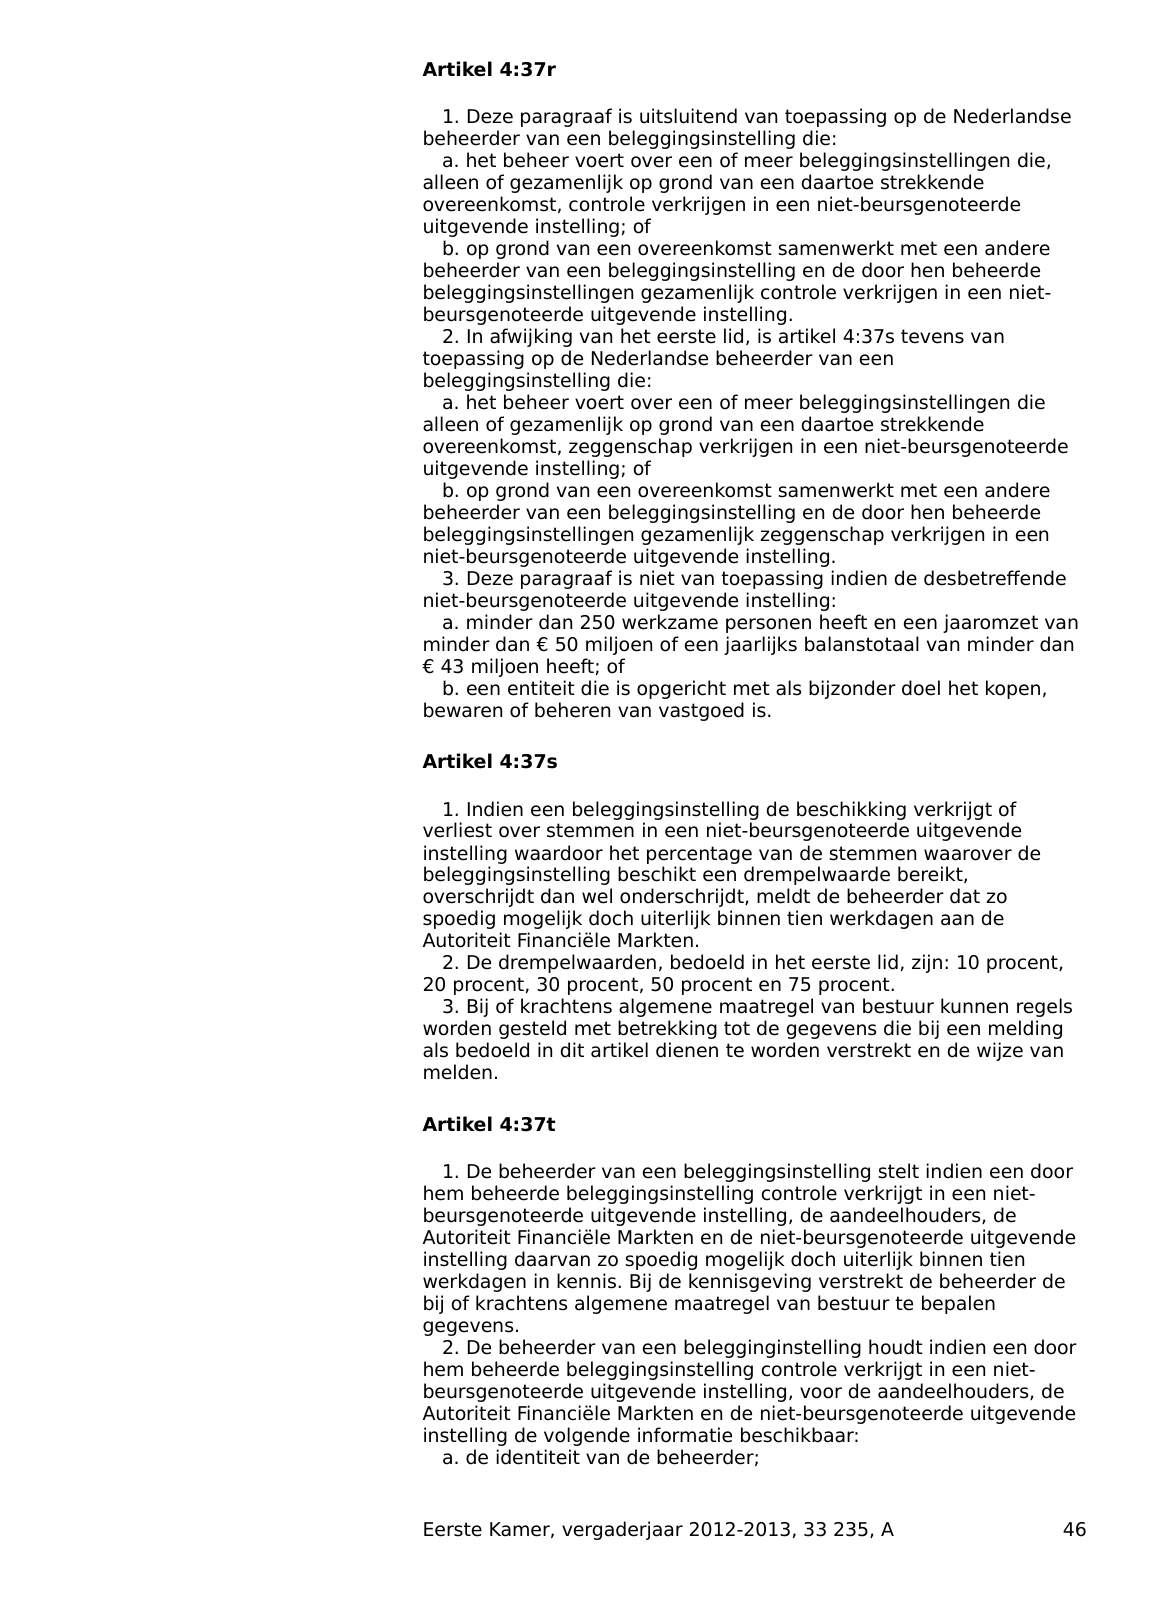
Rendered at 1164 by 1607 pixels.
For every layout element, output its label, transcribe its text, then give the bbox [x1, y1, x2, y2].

subtitle Artikel 4:37s [422, 751, 1087, 773]
text 1. De beheerder van een beleggingsinstelling stelt indien een door hem beheerde beleggingsinstelling controle verkrijgt in een niet-beursgenoteerde uitgevende instelling, de aandeelhouders, de Autoriteit Financiële Markten en de niet-beursgenoteerde uitgevende instelling daarvan zo spoedig mogelijk doch uiterlijk binnen tien werkdagen in kennis. Bij de kennisgeving verstrekt de beheerder de bij of krachtens algemene maatregel van bestuur te bepalen gegevens. [422, 1161, 1087, 1337]
text a. het beheer voert over een of meer beleggingsinstellingen die, alleen of gezamenlijk op grond van een daartoe strekkende overeenkomst, controle verkrijgen in een niet-beursgenoteerde uitgevende instelling; of [422, 150, 1087, 238]
text b. op grond van een overeenkomst samenwerkt met een andere beheerder van een beleggingsinstelling en de door hen beheerde beleggingsinstellingen gezamenlijk controle verkrijgen in een niet-beursgenoteerde uitgevende instelling. [422, 238, 1087, 326]
text a. minder dan 250 werkzame personen heeft en een jaaromzet van minder dan € 50 miljoen of een jaarlijks balanstotaal van minder dan € 43 miljoen heeft; of [422, 612, 1087, 677]
text 2. In afwijking van het eerste lid, is artikel 4:37s tevens van toepassing op de Nederlandse beheerder van een beleggingsinstelling die: [422, 326, 1087, 392]
subtitle Artikel 4:37r [422, 59, 1087, 81]
subtitle Artikel 4:37t [422, 1114, 1087, 1136]
text b. op grond van een overeenkomst samenwerkt met een andere beheerder van een beleggingsinstelling en de door hen beheerde beleggingsinstellingen gezamenlijk zeggenschap verkrijgen in een niet-beursgenoteerde uitgevende instelling. [422, 480, 1087, 568]
text a. de identiteit van de beheerder; [422, 1447, 1087, 1469]
text 2. De drempelwaarden, bedoeld in het eerste lid, zijn: 10 procent, 20 procent, 30 procent, 50 procent en 75 procent. [422, 952, 1087, 996]
text 3. Bij of krachtens algemene maatregel van bestuur kunnen regels worden gesteld met betrekking tot de gegevens die bij een melding als bedoeld in dit artikel dienen te worden verstrekt en de wijze van melden. [422, 996, 1087, 1084]
text a. het beheer voert over een of meer beleggingsinstellingen die alleen of gezamenlijk op grond van een daartoe strekkende overeenkomst, zeggenschap verkrijgen in een niet-beursgenoteerde uitgevende instelling; of [422, 392, 1087, 480]
text 2. De beheerder van een belegginginstelling houdt indien een door hem beheerde beleggingsinstelling controle verkrijgt in een niet-beursgenoteerde uitgevende instelling, voor de aandeelhouders, de Autoriteit Financiële Markten en de niet-beursgenoteerde uitgevende instelling de volgende informatie beschikbaar: [422, 1337, 1087, 1447]
text 1. Deze paragraaf is uitsluitend van toepassing op de Nederlandse beheerder van een beleggingsinstelling die: [422, 106, 1087, 150]
text 1. Indien een beleggingsinstelling de beschikking verkrijgt of verliest over stemmen in een niet-beursgenoteerde uitgevende instelling waardoor het percentage van de stemmen waarover de beleggingsinstelling beschikt een drempelwaarde bereikt, overschrijdt dan wel onderschrijdt, meldt de beheerder dat zo spoedig mogelijk doch uiterlijk binnen tien werkdagen aan de Autoriteit Financiële Markten. [422, 798, 1087, 952]
text 3. Deze paragraaf is niet van toepassing indien de desbetreffende niet-beursgenoteerde uitgevende instelling: [422, 568, 1087, 612]
text b. een entiteit die is opgericht met als bijzonder doel het kopen, bewaren of beheren van vastgoed is. [422, 677, 1087, 721]
